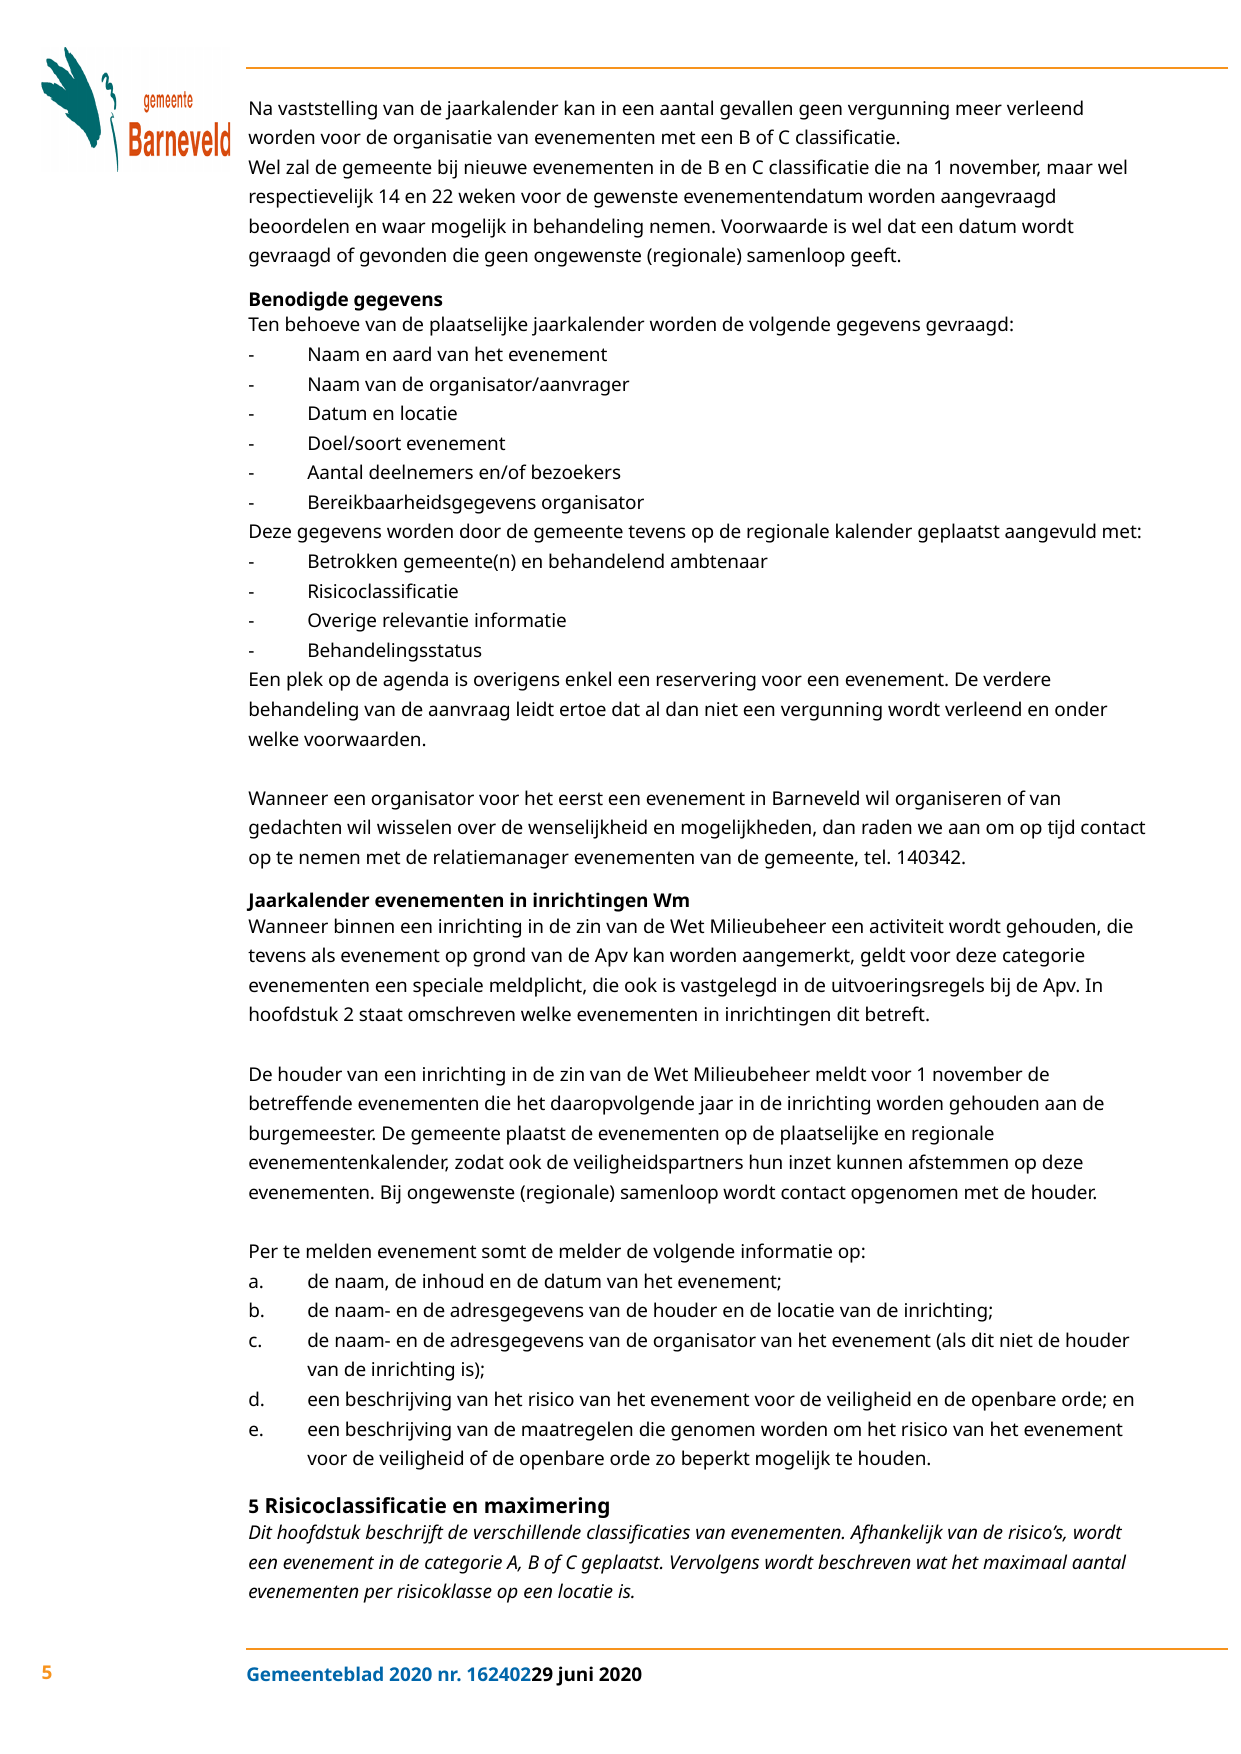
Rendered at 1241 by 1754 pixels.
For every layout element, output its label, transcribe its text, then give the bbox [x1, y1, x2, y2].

list Aantal deelnemers en/of bezoekers [248, 459, 1152, 485]
list Naam van de organisator/aanvrager [248, 371, 1152, 396]
text Wanneer een organisator voor het eerst een evenement in Barneveld wil organiseren of van gedachten wil wisselen over de wenselijkheid en mogelijkheden, dan raden we aan om op tijd contact op te nemen met de relatiemanager evenementen van de gemeente, tel. 140342. [248, 785, 1152, 870]
list Datum en locatie [248, 400, 1152, 426]
text Dit hoofdstuk beschrijft de verschillende classificaties van evenementen. Afhankelijk van de risico’s, wordt een evenement in de categorie A, B of C geplaatst. Vervolgens wordt beschreven wat het maximaal aantal evenementen per risicoklasse op een locatie is. [248, 1519, 1152, 1604]
list Naam en aard van het evenement [248, 341, 1152, 367]
text Na vaststelling van de jaarkalender kan in een aantal gevallen geen vergunning meer verleend worden voor de organisatie van evenementen met een B of C classificatie. [248, 95, 1152, 150]
list Overige relevantie informatie [248, 607, 1152, 633]
list de naam- en de adresgegevens van de houder en de locatie van de inrichting; [248, 1297, 1152, 1323]
list de naam- en de adresgegevens van de organisator van het evenement (als dit niet de houder van de inrichting is); [248, 1327, 1152, 1382]
list Bereikbaarheidsgegevens organisator [248, 489, 1152, 515]
text Benodigde gegevens [248, 286, 1152, 312]
text Ten behoeve van de plaatselijke jaarkalender worden de volgende gegevens gevraagd: [248, 312, 1152, 337]
list Risicoclassificatie [248, 578, 1152, 603]
text Per te melden evenement somt de melder de volgende informatie op: [248, 1238, 1152, 1264]
list een beschrijving van het risico van het evenement voor de veiligheid en de openbare orde; en [248, 1386, 1152, 1412]
list een beschrijving van de maatregelen die genomen worden om het risico van het evenement voor de veiligheid of de openbare orde zo beperkt mogelijk te houden. [248, 1416, 1152, 1471]
text De houder van een inrichting in de zin van de Wet Milieubeheer meldt voor 1 november de betreffende evenementen die het daaropvolgende jaar in de inrichting worden gehouden aan de burgemeester. De gemeente plaatst de evenementen op de plaatselijke en regionale evenementenkalender, zodat ook de veiligheidspartners hun inzet kunnen afstemmen op deze evenementen. Bij ongewenste (regionale) samenloop wordt contact opgenomen met de houder. [248, 1061, 1152, 1205]
text Wanneer binnen een inrichting in de zin van de Wet Milieubeheer een activiteit wordt gehouden, die tevens als evenement op grond van de Apv kan worden aangemerkt, geldt voor deze categorie evenementen een speciale meldplicht, die ook is vastgelegd in de uitvoeringsregels bij de Apv. In hoofdstuk 2 staat omschreven welke evenementen in inrichtingen dit betreft. [248, 913, 1152, 1027]
list Doel/soort evenement [248, 430, 1152, 456]
text Wel zal de gemeente bij nieuwe evenementen in de B en C classificatie die na 1 november, maar wel respectievelijk 14 en 22 weken voor de gewenste evenementendatum worden aangevraagd beoordelen en waar mogelijk in behandeling nemen. Voorwaarde is wel dat een datum wordt gevraagd of gevonden die geen ongewenste (regionale) samenloop geeft. [248, 154, 1152, 268]
list de naam, de inhoud en de datum van het evenement; [248, 1268, 1152, 1294]
picture [41, 47, 231, 172]
list Behandelingsstatus [248, 637, 1152, 663]
text Een plek op de agenda is overigens enkel een reservering voor een evenement. De verdere behandeling van de aanvraag leidt ertoe dat al dan niet een vergunning wordt verleend en onder welke voorwaarden. [248, 667, 1152, 751]
list Betrokken gemeente(n) en behandelend ambtenaar [248, 548, 1152, 574]
text 5 Risicoclassificatie en maximering [248, 1491, 1152, 1519]
text Jaarkalender evenementen in inrichtingen Wm [248, 887, 1152, 913]
text Deze gegevens worden door de gemeente tevens op de regionale kalender geplaatst aangevuld met: [248, 519, 1152, 544]
